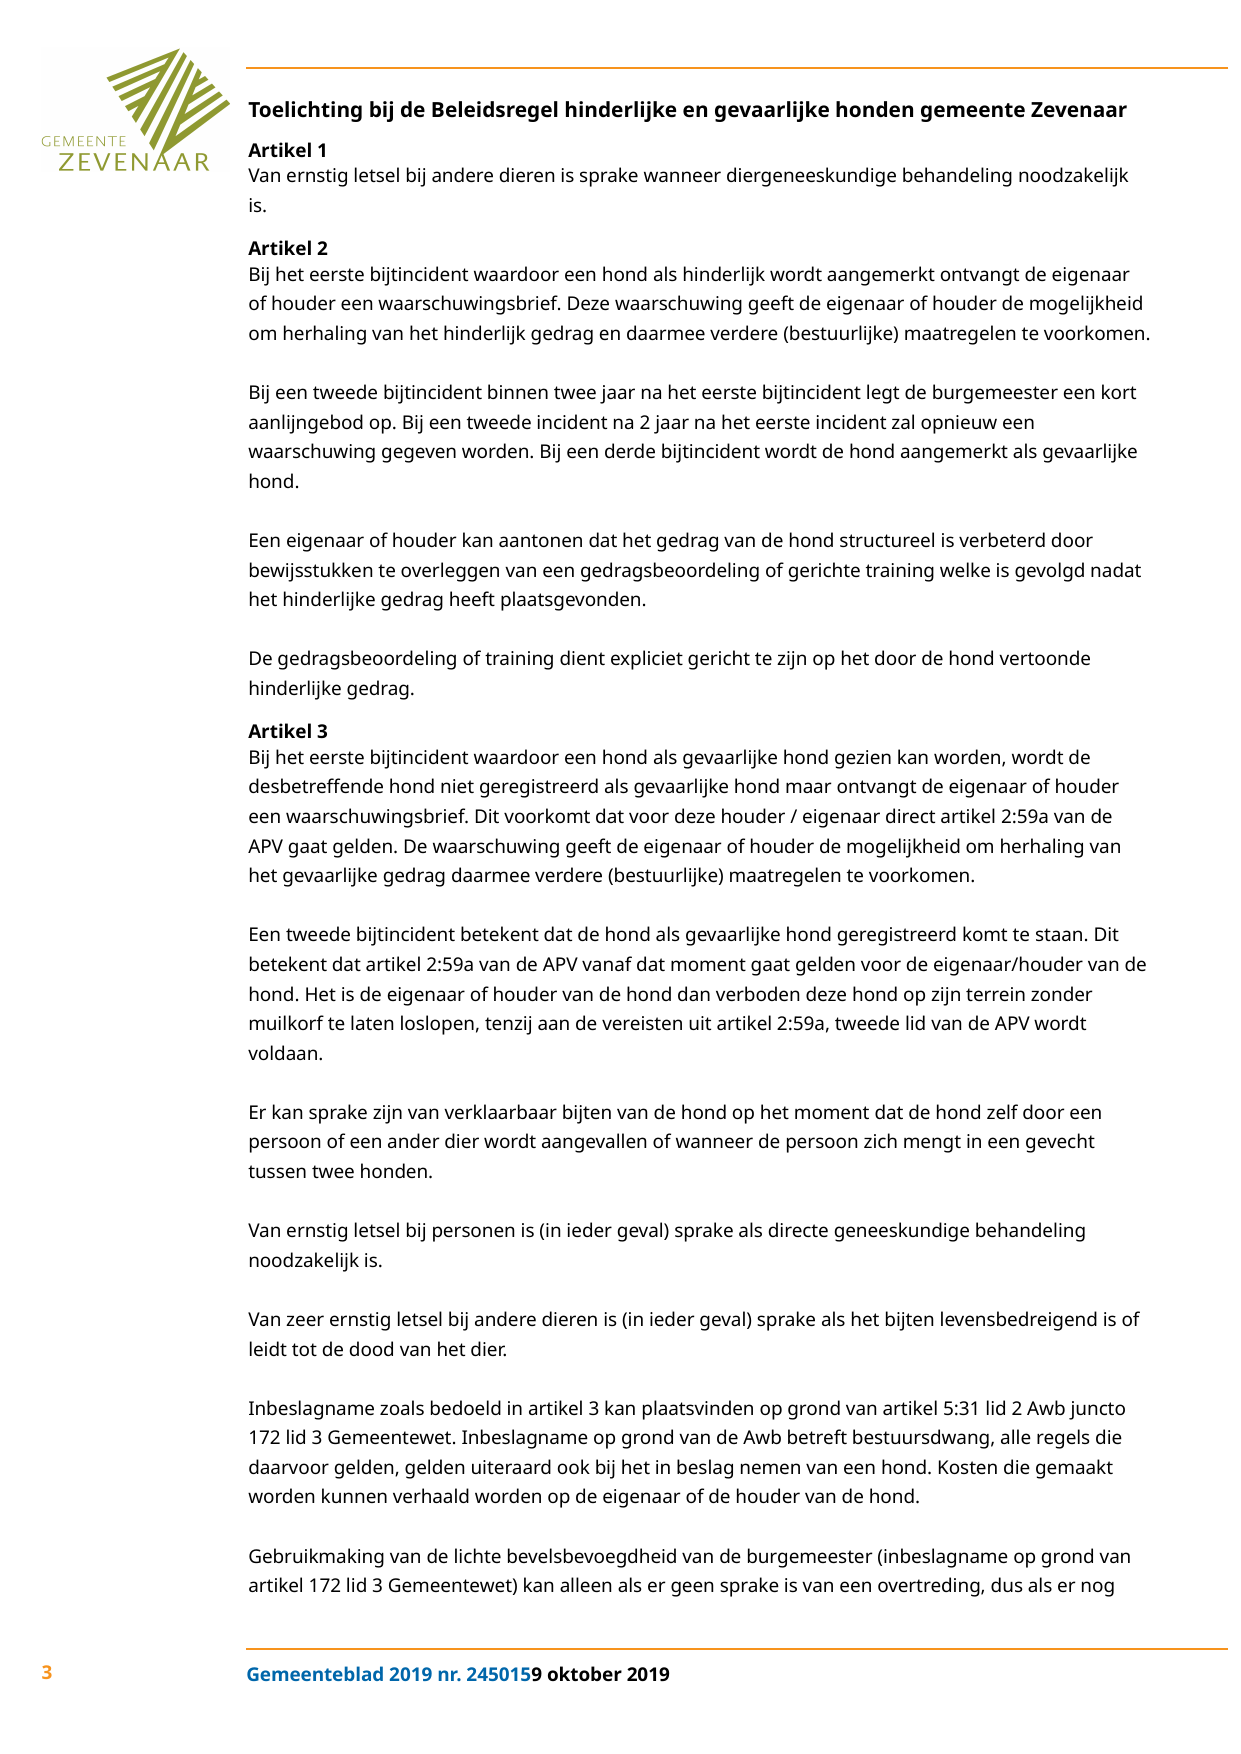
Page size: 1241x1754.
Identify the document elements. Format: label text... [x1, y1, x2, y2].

text Een eigenaar of houder kan aantonen dat het gedrag van de hond structureel is verbeterd door bewijsstukken te overleggen van een gedragsbeoordeling of gerichte training welke is gevolgd nadat het hinderlijke gedrag heeft plaatsgevonden. [248, 527, 1152, 612]
text Artikel 1 [248, 137, 1152, 163]
text Toelichting bij de Beleidsregel hinderlijke en gevaarlijke honden gemeente Zevenaar [248, 95, 1152, 123]
text Gebruikmaking van de lichte bevelsbevoegdheid van de burgemeester (inbeslagname op grond van artikel 172 lid 3 Gemeentewet) kan alleen als er geen sprake is van een overtreding, dus als er nog [248, 1543, 1152, 1598]
picture [41, 47, 231, 172]
text De gedragsbeoordeling of training dient expliciet gericht te zijn op het door de hond vertoonde hinderlijke gedrag. [248, 646, 1152, 701]
text Een tweede bijtincident betekent dat de hond als gevaarlijke hond geregistreerd komt te staan. Dit betekent dat artikel 2:59a van de APV vanaf dat moment gaat gelden voor de eigenaar/houder van de hond. Het is de eigenaar of houder van de hond dan verboden deze hond op zijn terrein zonder muilkorf te laten loslopen, tenzij aan de vereisten uit artikel 2:59a, tweede lid van de APV wordt voldaan. [248, 922, 1152, 1066]
text Bij het eerste bijtincident waardoor een hond als hinderlijk wordt aangemerkt ontvangt de eigenaar of houder een waarschuwingsbrief. Deze waarschuwing geeft de eigenaar of houder de mogelijkheid om herhaling van het hinderlijk gedrag en daarmee verdere (bestuurlijke) maatregelen te voorkomen. [248, 261, 1152, 346]
text Artikel 2 [248, 235, 1152, 261]
text Bij het eerste bijtincident waardoor een hond als gevaarlijke hond gezien kan worden, wordt de desbetreffende hond niet geregistreerd als gevaarlijke hond maar ontvangt de eigenaar of houder een waarschuwingsbrief. Dit voorkomt dat voor deze houder / eigenaar direct artikel 2:59a van de APV gaat gelden. De waarschuwing geeft de eigenaar of houder de mogelijkheid om herhaling van het gevaarlijke gedrag daarmee verdere (bestuurlijke) maatregelen te voorkomen. [248, 744, 1152, 888]
text Inbeslagname zoals bedoeld in artikel 3 kan plaatsvinden op grond van artikel 5:31 lid 2 Awb juncto 172 lid 3 Gemeentewet. Inbeslagname op grond van de Awb betreft bestuursdwang, alle regels die daarvoor gelden, gelden uiteraard ook bij het in beslag nemen van een hond. Kosten die gemaakt worden kunnen verhaald worden op de eigenaar of de houder van de hond. [248, 1395, 1152, 1509]
text Van ernstig letsel bij andere dieren is sprake wanneer diergeneeskundige behandeling noodzakelijk is. [248, 163, 1152, 218]
text Artikel 3 [248, 718, 1152, 744]
text Bij een tweede bijtincident binnen twee jaar na het eerste bijtincident legt de burgemeester een kort aanlijngebod op. Bij een tweede incident na 2 jaar na het eerste incident zal opnieuw een waarschuwing gegeven worden. Bij een derde bijtincident wordt de hond aangemerkt als gevaarlijke hond. [248, 379, 1152, 494]
text Van ernstig letsel bij personen is (in ieder geval) sprake als directe geneeskundige behandeling noodzakelijk is. [248, 1217, 1152, 1273]
text Van zeer ernstig letsel bij andere dieren is (in ieder geval) sprake als het bijten levensbedreigend is of leidt tot de dood van het dier. [248, 1306, 1152, 1361]
text Er kan sprake zijn van verklaarbaar bijten van de hond op het moment dat de hond zelf door een persoon of een ander dier wordt aangevallen of wanneer de persoon zich mengt in een gevecht tussen twee honden. [248, 1099, 1152, 1184]
